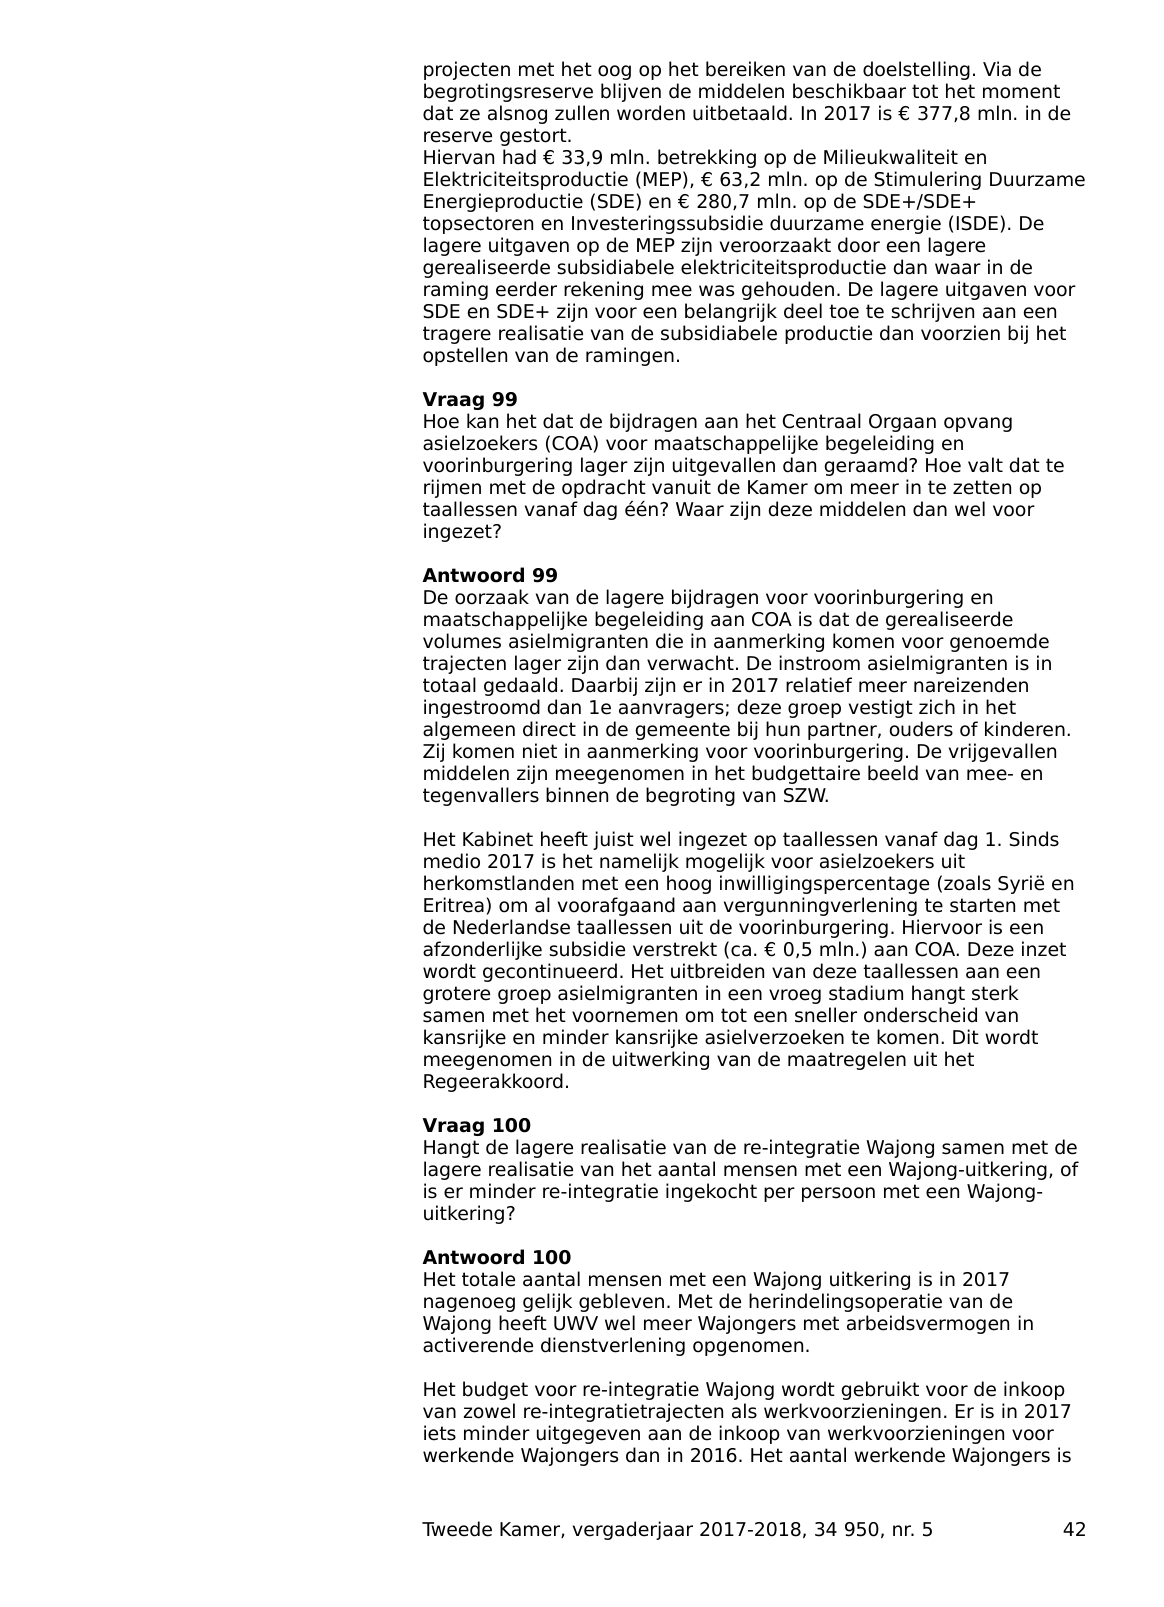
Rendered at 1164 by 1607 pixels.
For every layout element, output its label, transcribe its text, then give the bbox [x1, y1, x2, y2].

text De oorzaak van de lagere bijdragen voor voorinburgering en maatschappelijke begeleiding aan COA is dat de gerealiseerde volumes asielmigranten die in aanmerking komen voor genoemde trajecten lager zijn dan verwacht. De instroom asielmigranten is in totaal gedaald. Daarbij zijn er in 2017 relatief meer nareizenden ingestroomd dan 1e aanvragers; deze groep vestigt zich in het algemeen direct in de gemeente bij hun partner, ouders of kinderen. Zij komen niet in aanmerking voor voorinburgering. De vrijgevallen middelen zijn meegenomen in het budgettaire beeld van mee- en tegenvallers binnen de begroting van SZW. [422, 587, 1087, 807]
text Antwoord 99 [422, 565, 1087, 587]
text Vraag 99 [422, 389, 1087, 411]
text Het Kabinet heeft juist wel ingezet op taallessen vanaf dag 1. Sinds medio 2017 is het namelijk mogelijk voor asielzoekers uit herkomstlanden met een hoog inwilligingspercentage (zoals Syrië en Eritrea) om al voorafgaand aan vergunningverlening te starten met de Nederlandse taallessen uit de voorinburgering. Hiervoor is een afzonderlijke subsidie verstrekt (ca. € 0,5 mln.) aan COA. Deze inzet wordt gecontinueerd. Het uitbreiden van deze taallessen aan een grotere groep asielmigranten in een vroeg stadium hangt sterk samen met het voornemen om tot een sneller onderscheid van kansrijke en minder kansrijke asielverzoeken te komen. Dit wordt meegenomen in de uitwerking van de maatregelen uit het Regeerakkoord. [422, 829, 1087, 1093]
text Het budget voor re-integratie Wajong wordt gebruikt voor de inkoop van zowel re-integratietrajecten als werkvoorzieningen. Er is in 2017 iets minder uitgegeven aan de inkoop van werkvoorzieningen voor werkende Wajongers dan in 2016. Het aantal werkende Wajongers is [422, 1379, 1087, 1467]
text Hangt de lagere realisatie van de re-integratie Wajong samen met de lagere realisatie van het aantal mensen met een Wajong-uitkering, of is er minder re-integratie ingekocht per persoon met een Wajong-uitkering? [422, 1137, 1087, 1225]
text Vraag 100 [422, 1115, 1087, 1137]
text Het totale aantal mensen met een Wajong uitkering is in 2017 nagenoeg gelijk gebleven. Met de herindelingsoperatie van de Wajong heeft UWV wel meer Wajongers met arbeidsvermogen in activerende dienstverlening opgenomen. [422, 1269, 1087, 1357]
text Hiervan had € 33,9 mln. betrekking op de Milieukwaliteit en Elektriciteitsproductie (MEP), € 63,2 mln. op de Stimulering Duurzame Energieproductie (SDE) en € 280,7 mln. op de SDE+/SDE+ topsectoren en Investeringssubsidie duurzame energie (ISDE). De lagere uitgaven op de MEP zijn veroorzaakt door een lagere gerealiseerde subsidiabele elektriciteitsproductie dan waar in de raming eerder rekening mee was gehouden. De lagere uitgaven voor SDE en SDE+ zijn voor een belangrijk deel toe te schrijven aan een tragere realisatie van de subsidiabele productie dan voorzien bij het opstellen van de ramingen. [422, 147, 1087, 367]
text Antwoord 100 [422, 1247, 1087, 1269]
text projecten met het oog op het bereiken van de doelstelling. Via de begrotingsreserve blijven de middelen beschikbaar tot het moment dat ze alsnog zullen worden uitbetaald. In 2017 is € 377,8 mln. in de reserve gestort. [422, 59, 1087, 147]
text Hoe kan het dat de bijdragen aan het Centraal Orgaan opvang asielzoekers (COA) voor maatschappelijke begeleiding en voorinburgering lager zijn uitgevallen dan geraamd? Hoe valt dat te rijmen met de opdracht vanuit de Kamer om meer in te zetten op taallessen vanaf dag één? Waar zijn deze middelen dan wel voor ingezet? [422, 411, 1087, 543]
